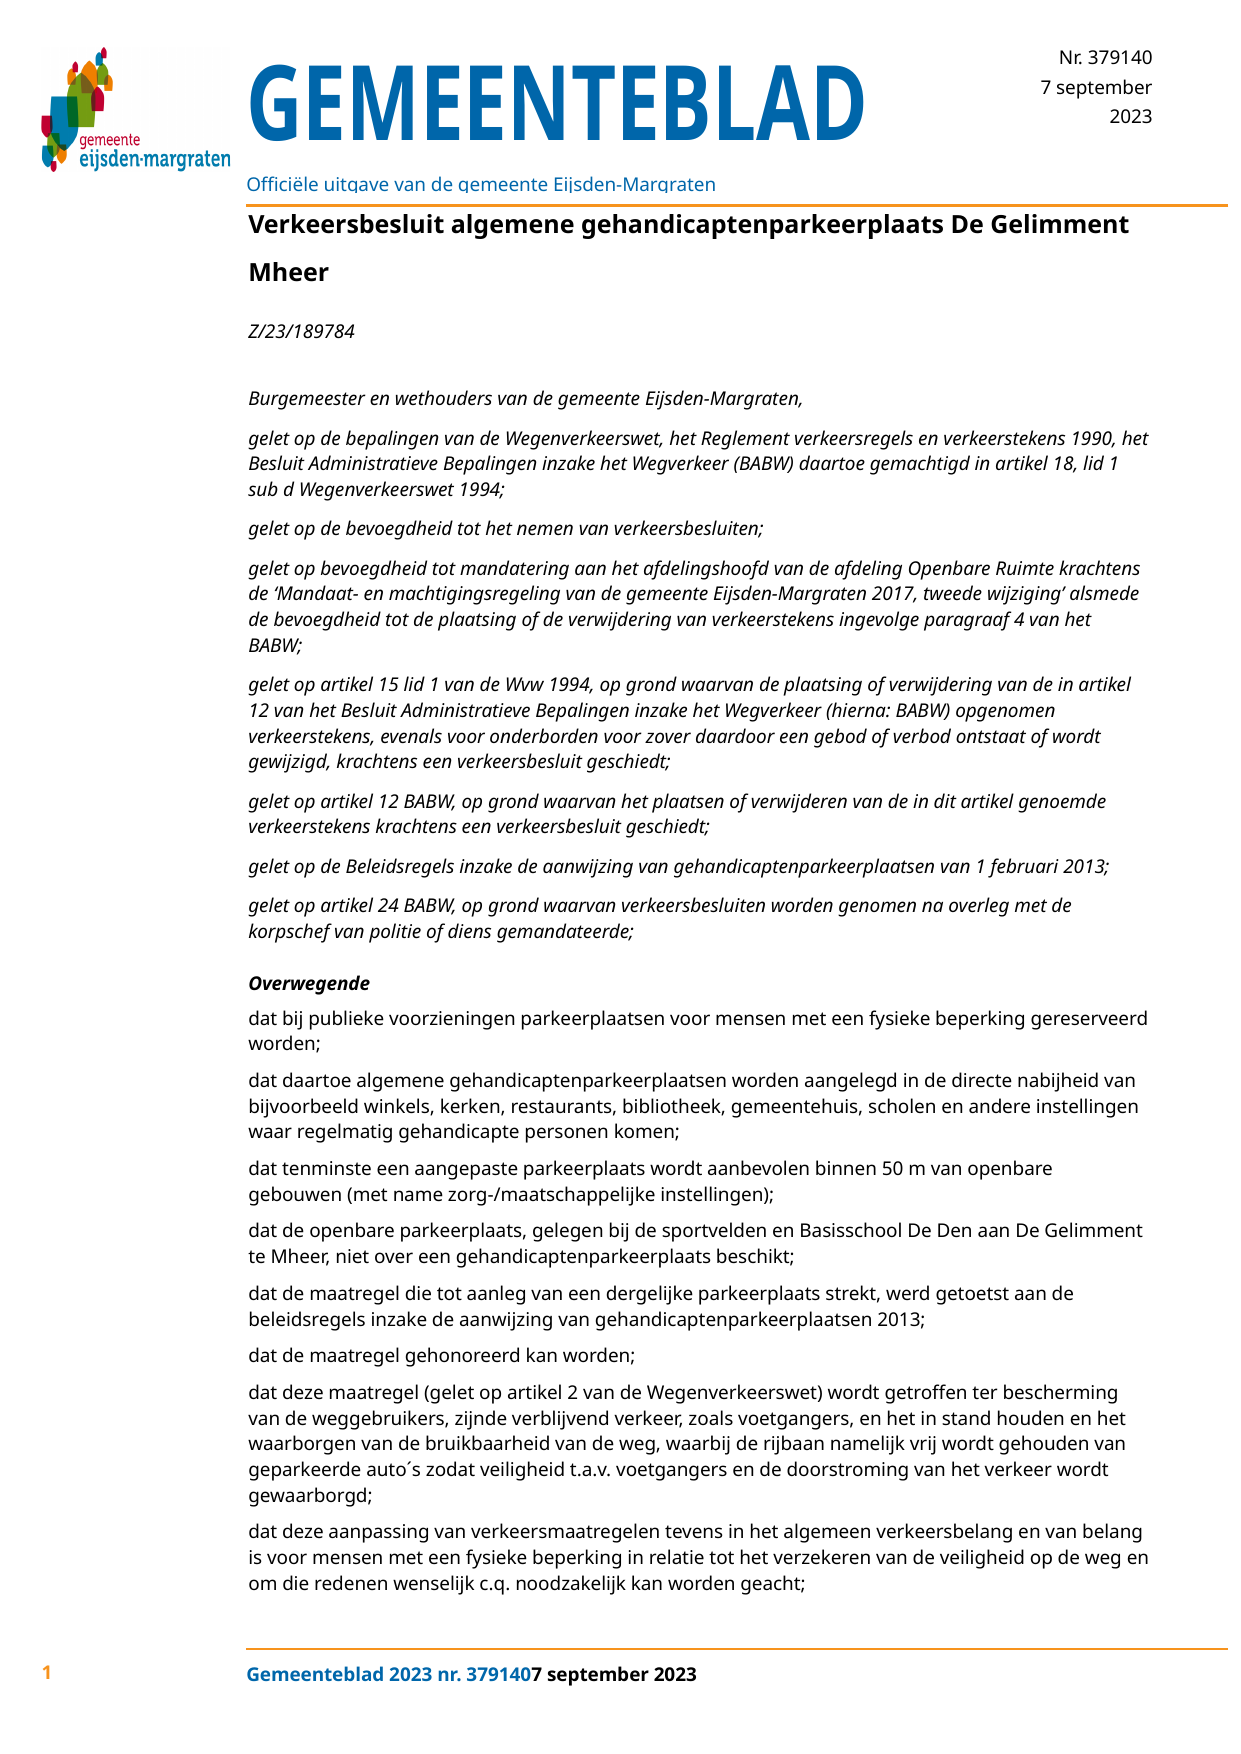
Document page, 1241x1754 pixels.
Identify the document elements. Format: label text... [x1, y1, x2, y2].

text gelet op artikel 15 lid 1 van de Wvw 1994, op grond waarvan de plaatsing of verwijdering van de in artikel 12 van het Besluit Administratieve Bepalingen inzake het Wegverkeer (hierna: BABW) opgenomen verkeerstekens, evenals voor onderborden voor zover daardoor een gebod of verbod ontstaat of wordt gewijzigd, krachtens een verkeersbesluit geschiedt; [248, 671, 1152, 774]
text gelet op de bevoegdheid tot het nemen van verkeersbesluiten; [248, 516, 1152, 541]
text dat de maatregel gehonoreerd kan worden; [248, 1342, 1152, 1368]
text dat bij publieke voorzieningen parkeerplaatsen voor mensen met een fysieke beperking gereserveerd worden; [248, 1005, 1152, 1056]
picture [41, 47, 231, 172]
text gelet op de bepalingen van de Wegenverkeerswet, het Reglement verkeersregels en verkeerstekens 1990, het Besluit Administratieve Bepalingen inzake het Wegverkeer (BABW) daartoe gemachtigd in artikel 18, lid 1 sub d Wegenverkeerswet 1994; [248, 425, 1152, 502]
text gelet op bevoegdheid tot mandatering aan het afdelingshoofd van de afdeling Openbare Ruimte krachtens de ‘Mandaat- en machtigingsregeling van de gemeente Eijsden-Margraten 2017, tweede wijziging’ alsmede de bevoegdheid tot de plaatsing of de verwijdering van verkeerstekens ingevolge paragraaf 4 van het BABW; [248, 555, 1152, 658]
text Z/23/189784 [248, 318, 1152, 344]
text dat deze maatregel (gelet op artikel 2 van de Wegenverkeerswet) wordt getroffen ter bescherming van de weggebruikers, zijnde verblijvend verkeer, zoals voetgangers, en het in stand houden en het waarborgen van de bruikbaarheid van de weg, waarbij de rijbaan namelijk vrij wordt gehouden van geparkeerde auto´s zodat veiligheid t.a.v. voetgangers en de doorstroming van het verkeer wordt gewaarborgd; [248, 1379, 1152, 1508]
text gelet op artikel 24 BABW, op grond waarvan verkeersbesluiten worden genomen na overleg met de korpschef van politie of diens gemandateerde; [248, 892, 1152, 943]
text Overwegende [248, 971, 1152, 996]
text dat daartoe algemene gehandicaptenparkeerplaatsen worden aangelegd in de directe nabijheid van bijvoorbeeld winkels, kerken, restaurants, bibliotheek, gemeentehuis, scholen en andere instellingen waar regelmatig gehandicapte personen komen; [248, 1067, 1152, 1144]
text gelet op de Beleidsregels inzake de aanwijzing van gehandicaptenparkeerplaatsen van 1 februari 2013; [248, 853, 1152, 878]
text dat deze aanpassing van verkeersmaatregelen tevens in het algemeen verkeersbelang en van belang is voor mensen met een fysieke beperking in relatie tot het verzekeren van de veiligheid op de weg en om die redenen wenselijk c.q. noodzakelijk kan worden geacht; [248, 1519, 1152, 1596]
text dat de maatregel die tot aanleg van een dergelijke parkeerplaats strekt, werd getoetst aan de beleidsregels inzake de aanwijzing van gehandicaptenparkeerplaatsen 2013; [248, 1280, 1152, 1331]
text gelet op artikel 12 BABW, op grond waarvan het plaatsen of verwijderen van de in dit artikel genoemde verkeerstekens krachtens een verkeersbesluit geschiedt; [248, 788, 1152, 839]
text dat tenminste een aangepaste parkeerplaats wordt aanbevolen binnen 50 m van openbare gebouwen (met name zorg-/maatschappelijke instellingen); [248, 1155, 1152, 1207]
text Verkeersbesluit algemene gehandicaptenparkeerplaats De Gelimment Mheer [248, 207, 1152, 288]
text Burgemeester en wethouders van de gemeente Eijsden-Margraten, [248, 386, 1152, 411]
text dat de openbare parkeerplaats, gelegen bij de sportvelden en Basisschool De Den aan De Gelimment te Mheer, niet over een gehandicaptenparkeerplaats beschikt; [248, 1218, 1152, 1269]
